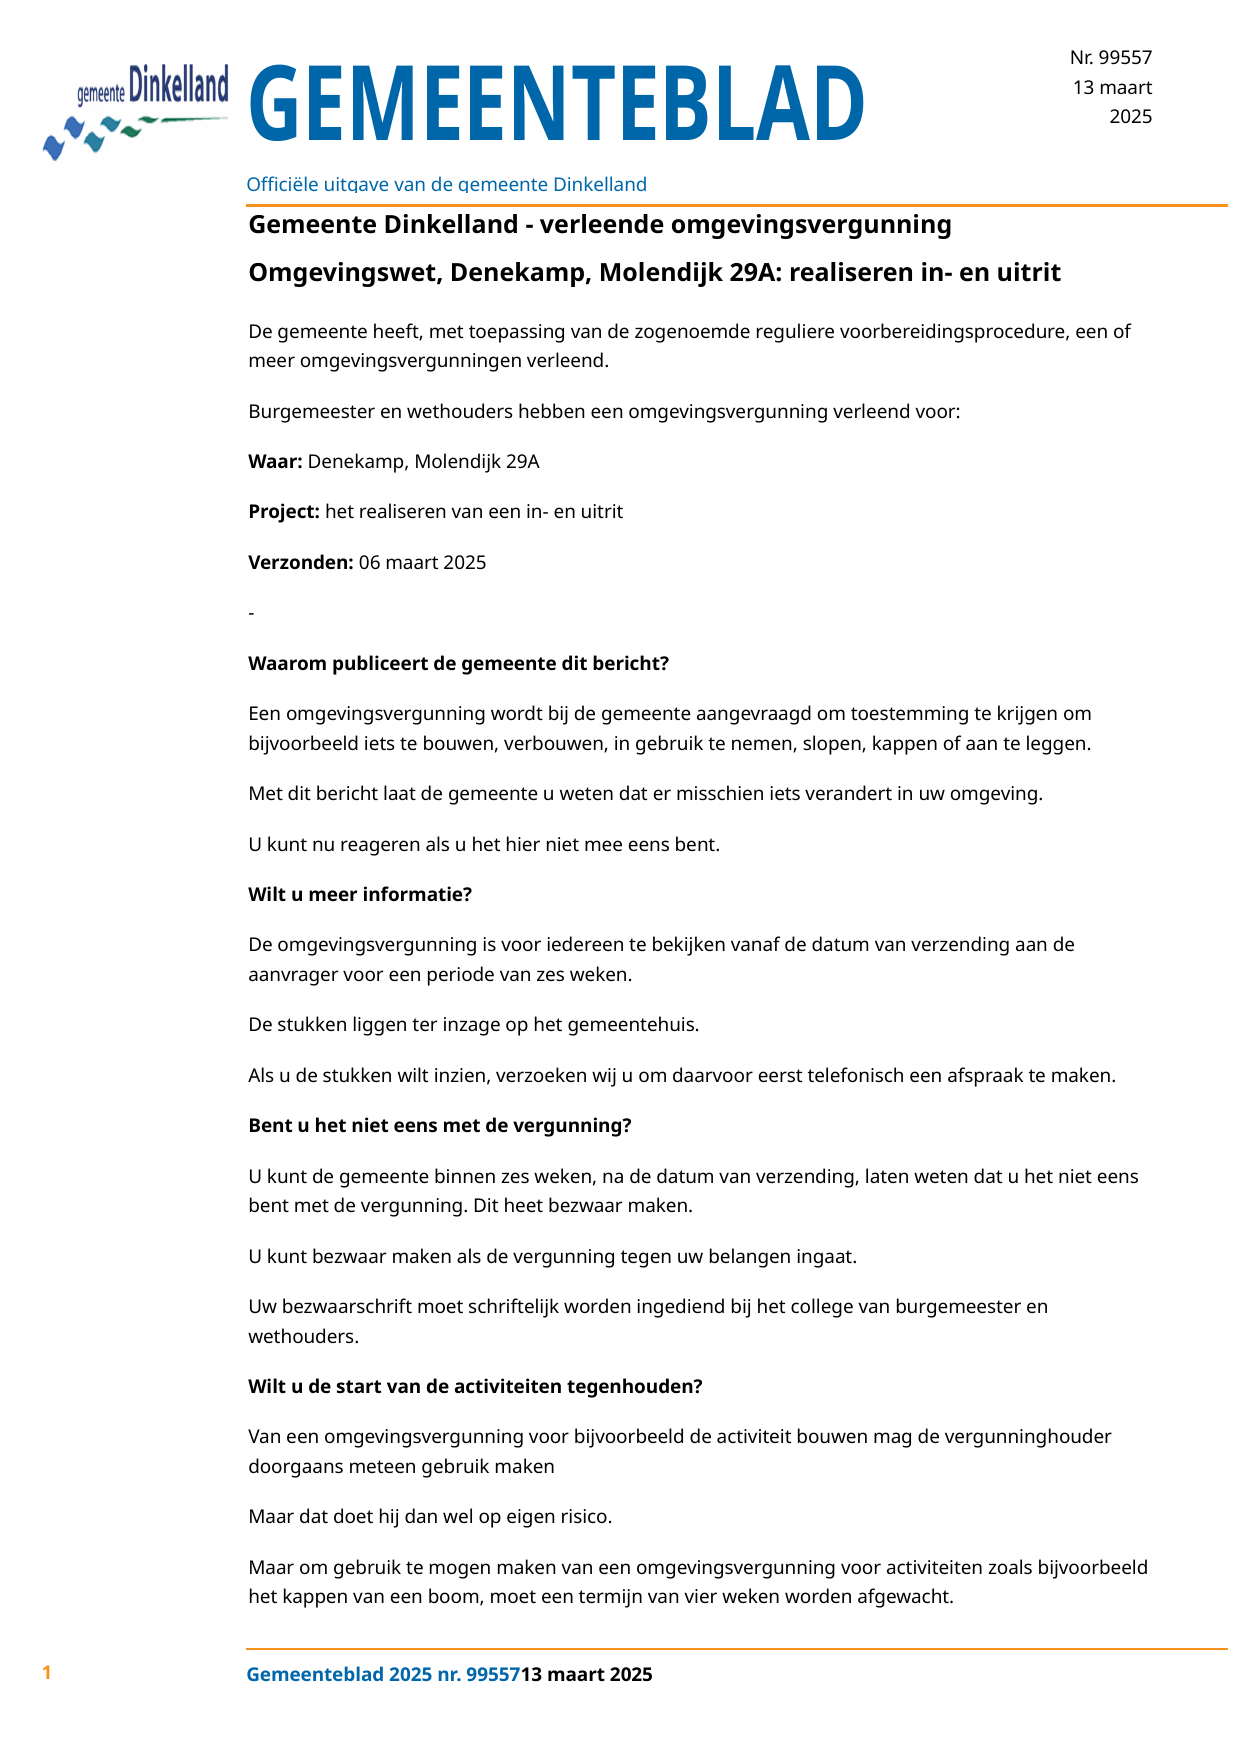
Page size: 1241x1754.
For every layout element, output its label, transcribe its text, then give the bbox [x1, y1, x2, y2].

text Als u de stukken wilt inzien, verzoeken wij u om daarvoor eerst telefonisch een afspraak te maken. [248, 1062, 1152, 1088]
text Waarom publiceert de gemeente dit bericht? [248, 650, 1152, 676]
text De stukken liggen ter inzage op het gemeentehuis. [248, 1012, 1152, 1037]
text Maar om gebruik te mogen maken van een omgevingsvergunning voor activiteiten zoals bijvoorbeeld het kappen van een boom, moet een termijn van vier weken worden afgewacht. [248, 1554, 1152, 1609]
text U kunt nu reageren als u het hier niet mee eens bent. [248, 831, 1152, 857]
text U kunt de gemeente binnen zes weken, na de datum van verzending, laten weten dat u het niet eens bent met de vergunning. Dit heet bezwaar maken. [248, 1163, 1152, 1218]
text - [248, 599, 1152, 625]
text Maar dat doet hij dan wel op eigen risico. [248, 1504, 1152, 1529]
text Een omgevingsvergunning wordt bij de gemeente aangevraagd om toestemming te krijgen om bijvoorbeeld iets te bouwen, verbouwen, in gebruik te nemen, slopen, kappen of aan te leggen. [248, 700, 1152, 756]
picture [41, 47, 231, 172]
text Wilt u de start van de activiteiten tegenhouden? [248, 1373, 1152, 1399]
text Bent u het niet eens met de vergunning? [248, 1112, 1152, 1138]
text Van een omgevingsvergunning voor bijvoorbeeld de activiteit bouwen mag de vergunninghouder doorgaans meteen gebruik maken [248, 1424, 1152, 1479]
text Burgemeester en wethouders hebben een omgevingsvergunning verleend voor: [248, 398, 1152, 424]
text Verzonden: 06 maart 2025 [248, 549, 1152, 575]
text Gemeente Dinkelland - verleende omgevingsvergunning Omgevingswet, Denekamp, Molendijk 29A: realiseren in- en uitrit [248, 207, 1152, 288]
text De omgevingsvergunning is voor iedereen te bekijken vanaf de datum van verzending aan de aanvrager voor een periode van zes weken. [248, 932, 1152, 987]
text Waar: Denekamp, Molendijk 29A [248, 448, 1152, 474]
text De gemeente heeft, met toepassing van de zogenoemde reguliere voorbereidingsprocedure, een of meer omgevingsvergunningen verleend. [248, 318, 1152, 373]
text Project: het realiseren van een in- en uitrit [248, 499, 1152, 524]
text Uw bezwaarschrift moet schriftelijk worden ingediend bij het college van burgemeester en wethouders. [248, 1293, 1152, 1349]
text U kunt bezwaar maken als de vergunning tegen uw belangen ingaat. [248, 1243, 1152, 1269]
text Met dit bericht laat de gemeente u weten dat er misschien iets verandert in uw omgeving. [248, 780, 1152, 806]
text Wilt u meer informatie? [248, 881, 1152, 907]
